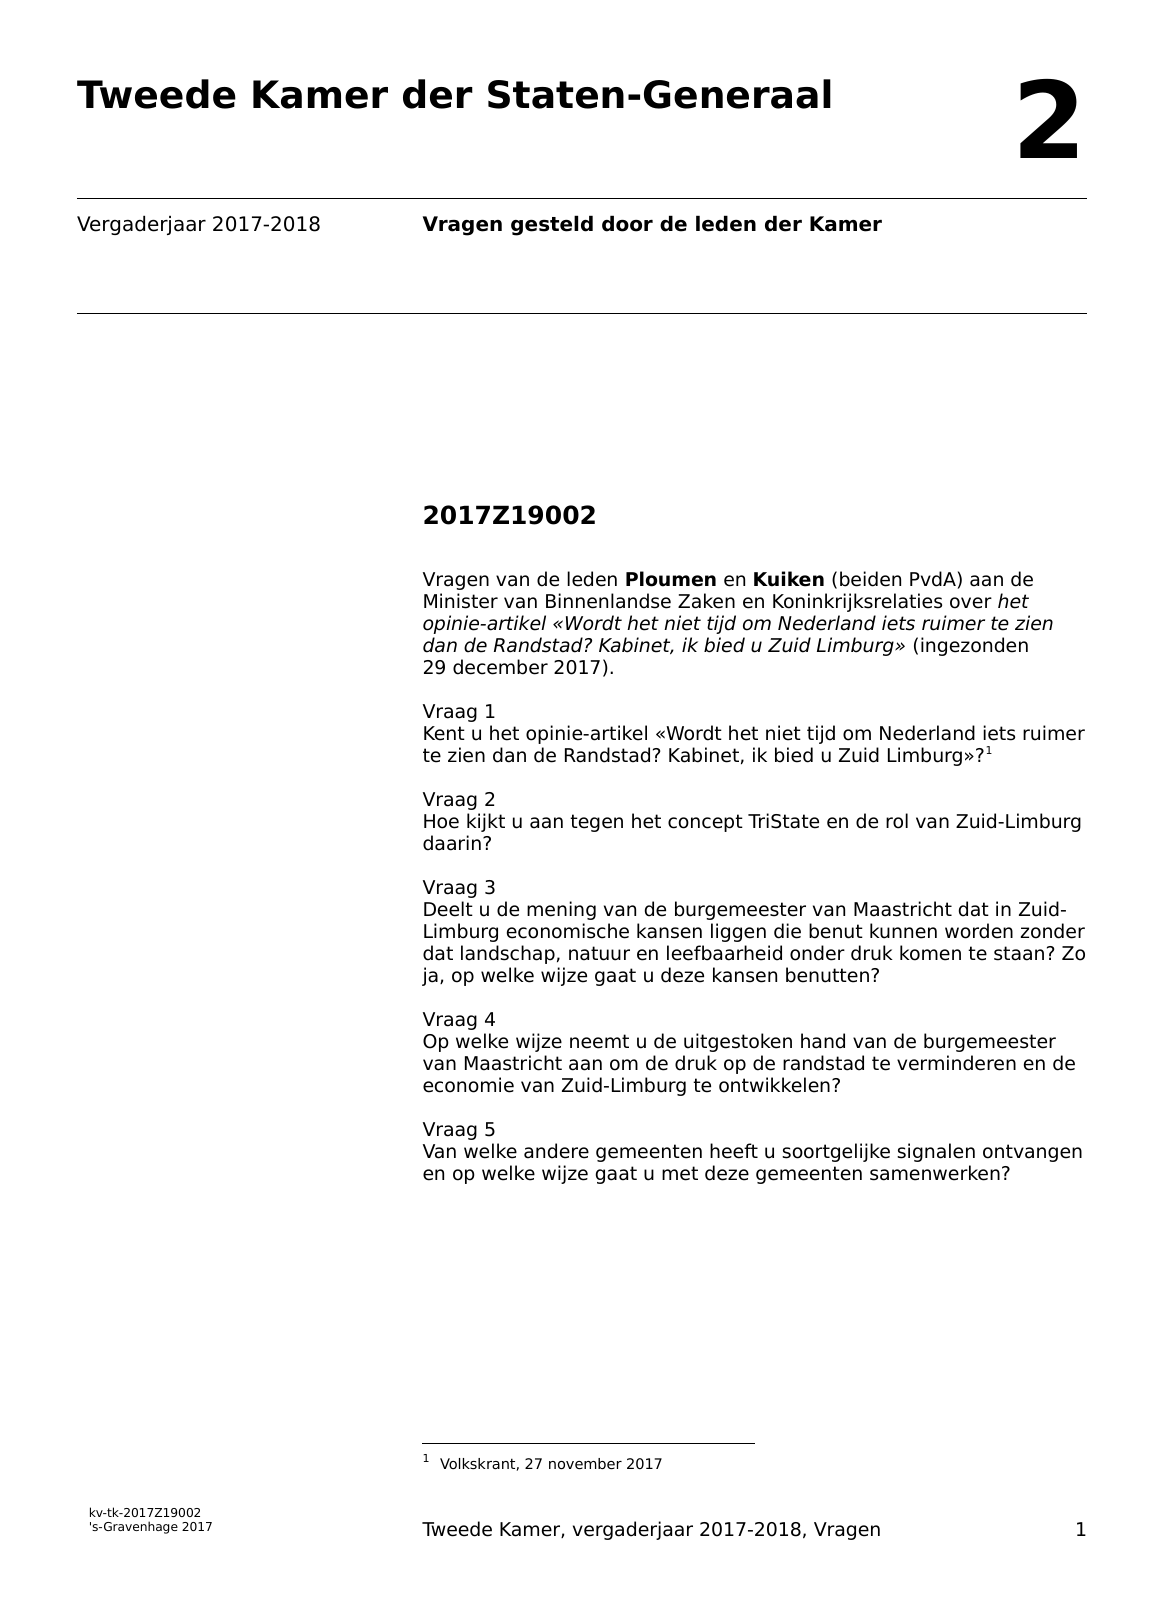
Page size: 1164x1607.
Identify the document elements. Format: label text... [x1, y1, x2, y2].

table_header Tweede Kamer der Staten-Generaal [77, 59, 886, 198]
text Van welke andere gemeenten heeft u soortgelijke signalen ontvangen en op welke wijze gaat u met deze gemeenten samenwerken? [422, 1141, 1087, 1185]
text Vragen van de leden Ploumen en Kuiken (beiden PvdA) aan de Minister van Binnenlandse Zaken en Koninkrijksrelaties over het opinie-artikel «Wordt het niet tijd om Nederland iets ruimer te zien dan de Randstad? Kabinet, ik bied u Zuid Limburg» (ingezonden 29 december 2017). [422, 569, 1087, 679]
text Vraag 2 [422, 789, 1087, 811]
table_cell Vragen gesteld door de leden der Kamer [422, 199, 1087, 313]
text Vraag 4 [422, 1009, 1087, 1031]
text 2017Z19002 [422, 501, 1087, 531]
text Deelt u de mening van de burgemeester van Maastricht dat in Zuid-Limburg economische kansen liggen die benut kunnen worden zonder dat landschap, natuur en leefbaarheid onder druk komen te staan? Zo ja, op welke wijze gaat u deze kansen benutten? [422, 899, 1087, 987]
text Hoe kijkt u aan tegen het concept TriState en de rol van Zuid-Limburg daarin? [422, 811, 1087, 855]
text Vraag 5 [422, 1119, 1087, 1141]
table_cell Vergaderjaar 2017-2018 [77, 199, 422, 313]
text Op welke wijze neemt u de uitgestoken hand van de burgemeester van Maastricht aan om de druk op de randstad te verminderen en de economie van Zuid-Limburg te ontwikkelen? [422, 1031, 1087, 1097]
text Vraag 3 [422, 877, 1087, 899]
text kv-tk-2017Z19002 [88, 1506, 323, 1520]
text 's-Gravenhage 2017 [88, 1520, 323, 1534]
text Volkskrant, 27 november 2017 [422, 1452, 1087, 1474]
table_header 2 [886, 59, 1087, 198]
text Vraag 1 [422, 701, 1087, 723]
text Kent u het opinie-artikel «Wordt het niet tijd om Nederland iets ruimer te zien dan de Randstad? Kabinet, ik bied u Zuid Limburg»? [422, 723, 1087, 767]
